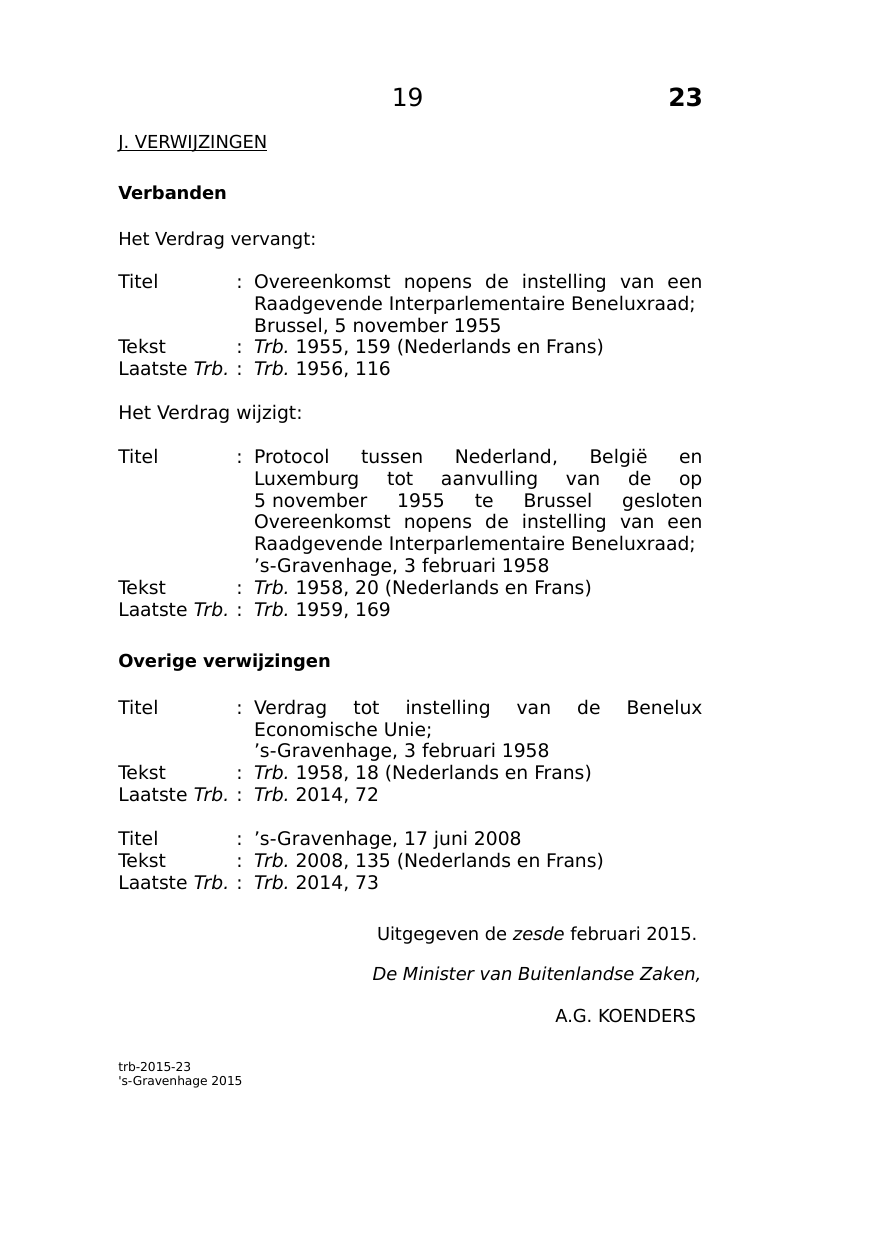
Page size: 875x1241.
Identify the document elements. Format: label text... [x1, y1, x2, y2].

table_cell : [236, 599, 254, 621]
table_cell : [236, 784, 254, 806]
table_header Titel [118, 697, 236, 762]
table_cell Tekst [118, 762, 236, 784]
table_cell [236, 806, 254, 828]
text 's-Gravenhage 2015 [118, 1074, 352, 1088]
table_cell Laatste Trb. [118, 784, 236, 806]
table_header Verdrag tot instelling van de Benelux Economische Unie; ’s-Gravenhage, 3 februari 1958 [254, 697, 703, 762]
table_cell Tekst [118, 850, 236, 872]
table_cell Trb. 2014, 72 [254, 784, 703, 806]
subtitle J. VERWIJZINGEN [118, 132, 703, 153]
table_cell : [236, 828, 254, 850]
table_cell ’s-Gravenhage, 17 juni 2008 [254, 828, 703, 850]
subtitle Overige verwijzingen [118, 651, 703, 672]
table_cell Trb. 1959, 169 [254, 599, 703, 621]
table_cell Trb. 1955, 159 (Nederlands en Frans) [254, 337, 703, 358]
table_cell Trb. 1958, 20 (Nederlands en Frans) [254, 577, 703, 599]
table_cell Laatste Trb. [118, 359, 236, 380]
table_cell Laatste Trb. [118, 872, 236, 893]
table_cell Het Verdrag wijzigt: [118, 402, 703, 424]
table_cell : [236, 872, 254, 893]
table_header : [236, 271, 254, 337]
text Uitgegeven de zesde februari 2015. [118, 923, 703, 944]
text De Minister van Buitenlandse Zaken, A.G. KOENDERS [118, 964, 703, 1026]
table_cell [118, 424, 236, 446]
table_cell [118, 380, 236, 402]
table_cell : [236, 337, 254, 358]
table_cell : [236, 359, 254, 380]
table_cell [254, 806, 703, 828]
table_cell : [236, 446, 254, 577]
table_header Overeenkomst nopens de instelling van een Raadgevende Interparlementaire Beneluxraad; Brussel, 5 november 1955 [254, 271, 703, 337]
table_cell [118, 806, 236, 828]
table_cell Trb. 1958, 18 (Nederlands en Frans) [254, 762, 703, 784]
table_cell : [236, 762, 254, 784]
text Het Verdrag vervangt: [118, 228, 703, 249]
table_cell Titel [118, 828, 236, 850]
table_cell Tekst [118, 577, 236, 599]
table_cell Trb. 2008, 135 (Nederlands en Frans) [254, 850, 703, 872]
table_cell Laatste Trb. [118, 599, 236, 621]
table_cell : [236, 577, 254, 599]
table_cell Titel [118, 446, 236, 577]
table_cell Protocol tussen Nederland, België en Luxemburg tot aanvulling van de op 5 november 1955 te Brussel gesloten Overeenkomst nopens de instelling van een Raadgevende Interparlementaire Beneluxraad; ’s-Gravenhage, 3 februari 1958 [254, 446, 703, 577]
table_cell [236, 380, 254, 402]
table_cell [236, 424, 254, 446]
table_cell Trb. 1956, 116 [254, 359, 703, 380]
table_cell [254, 380, 703, 402]
table_header Titel [118, 271, 236, 337]
table_header : [236, 697, 254, 762]
table_cell Trb. 2014, 73 [254, 872, 703, 893]
table_cell Tekst [118, 337, 236, 358]
table_cell : [236, 850, 254, 872]
table_cell [254, 424, 703, 446]
subtitle Verbanden [118, 183, 703, 203]
text trb-2015-23 [118, 1060, 352, 1074]
